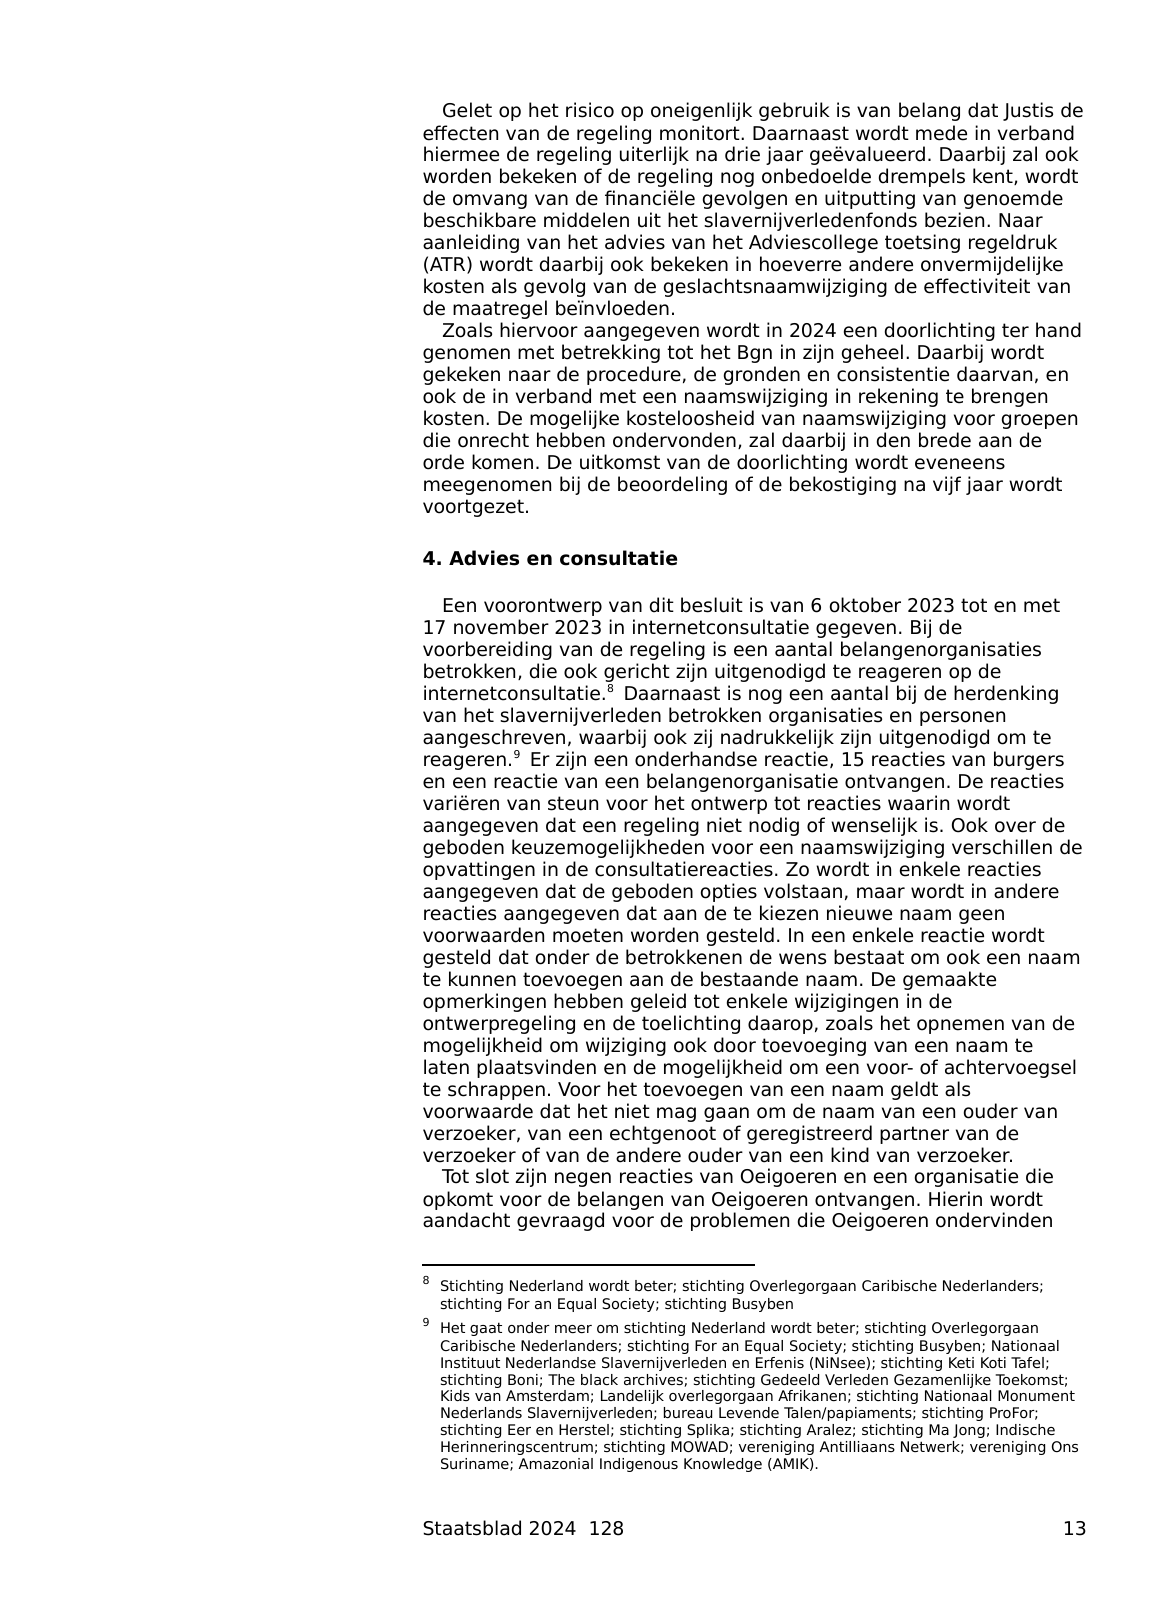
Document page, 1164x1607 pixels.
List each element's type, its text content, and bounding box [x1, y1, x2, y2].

text Tot slot zijn negen reacties van Oeigoeren en een organisatie die opkomt voor de belangen van Oeigoeren ontvangen. Hierin wordt aandacht gevraagd voor de problemen die Oeigoeren ondervinden [422, 1166, 1087, 1232]
text Zoals hiervoor aangegeven wordt in 2024 een doorlichting ter hand genomen met betrekking tot het Bgn in zijn geheel. Daarbij wordt gekeken naar de procedure, de gronden en consistentie daarvan, en ook de in verband met een naamswijziging in rekening te brengen kosten. De mogelijke kosteloosheid van naamswijziging voor groepen die onrecht hebben ondervonden, zal daarbij in den brede aan de orde komen. De uitkomst van de doorlichting wordt eveneens meegenomen bij de beoordeling of de bekostiging na vijf jaar wordt voortgezet. [422, 320, 1087, 518]
text Stichting Nederland wordt beter; stichting Overlegorgaan Caribische Nederlanders; stichting For an Equal Society; stichting Busyben [422, 1274, 1087, 1313]
text Het gaat onder meer om stichting Nederland wordt beter; stichting Overlegorgaan Caribische Nederlanders; stichting For an Equal Society; stichting Busyben; Nationaal Instituut Nederlandse Slavernijverleden en Erfenis (NiNsee); stichting Keti Koti Tafel; stichting Boni; The black archives; stichting Gedeeld Verleden Gezamenlijke Toekomst; Kids van Amsterdam; Landelijk overlegorgaan Afrikanen; stichting Nationaal Monument Nederlands Slavernijverleden; bureau Levende Talen/papiaments; stichting ProFor; stichting Eer en Herstel; stichting Splika; stichting Aralez; stichting Ma Jong; Indische Herinneringscentrum; stichting MOWAD; vereniging Antilliaans Netwerk; vereniging Ons Suriname; Amazonial Indigenous Knowledge (AMIK). [422, 1316, 1087, 1473]
text Een voorontwerp van dit besluit is van 6 oktober 2023 tot en met 17 november 2023 in internetconsultatie gegeven. Bij de voorbereiding van de regeling is een aantal belangenorganisaties betrokken, die ook gericht zijn uitgenodigd te reageren op de internetconsultatie. Daarnaast is nog een aantal bij de herdenking van het slavernijverleden betrokken organisaties en personen aangeschreven, waarbij ook zij nadrukkelijk zijn uitgenodigd om te reageren. Er zijn een onderhandse reactie, 15 reacties van burgers en een reactie van een belangenorganisatie ontvangen. De reacties variëren van steun voor het ontwerp tot reacties waarin wordt aangegeven dat een regeling niet nodig of wenselijk is. Ook over de geboden keuzemogelijkheden voor een naamswijziging verschillen de opvattingen in de consultatiereacties. Zo wordt in enkele reacties aangegeven dat de geboden opties volstaan, maar wordt in andere reacties aangegeven dat aan de te kiezen nieuwe naam geen voorwaarden moeten worden gesteld. In een enkele reactie wordt gesteld dat onder de betrokkenen de wens bestaat om ook een naam te kunnen toevoegen aan de bestaande naam. De gemaakte opmerkingen hebben geleid tot enkele wijzigingen in de ontwerpregeling en de toelichting daarop, zoals het opnemen van de mogelijkheid om wijziging ook door toevoeging van een naam te laten plaatsvinden en de mogelijkheid om een voor- of achtervoegsel te schrappen. Voor het toevoegen van een naam geldt als voorwaarde dat het niet mag gaan om de naam van een ouder van verzoeker, van een echtgenoot of geregistreerd partner van de verzoeker of van de andere ouder van een kind van verzoeker. [422, 595, 1087, 1166]
subtitle 4. Advies en consultatie [422, 548, 1087, 570]
text Gelet op het risico op oneigenlijk gebruik is van belang dat Justis de effecten van de regeling monitort. Daarnaast wordt mede in verband hiermee de regeling uiterlijk na drie jaar geëvalueerd. Daarbij zal ook worden bekeken of de regeling nog onbedoelde drempels kent, wordt de omvang van de financiële gevolgen en uitputting van genoemde beschikbare middelen uit het slavernijverledenfonds bezien. Naar aanleiding van het advies van het Adviescollege toetsing regeldruk (ATR) wordt daarbij ook bekeken in hoeverre andere onvermijdelijke kosten als gevolg van de geslachtsnaamwijziging de effectiviteit van de maatregel beïnvloeden. [422, 100, 1087, 320]
